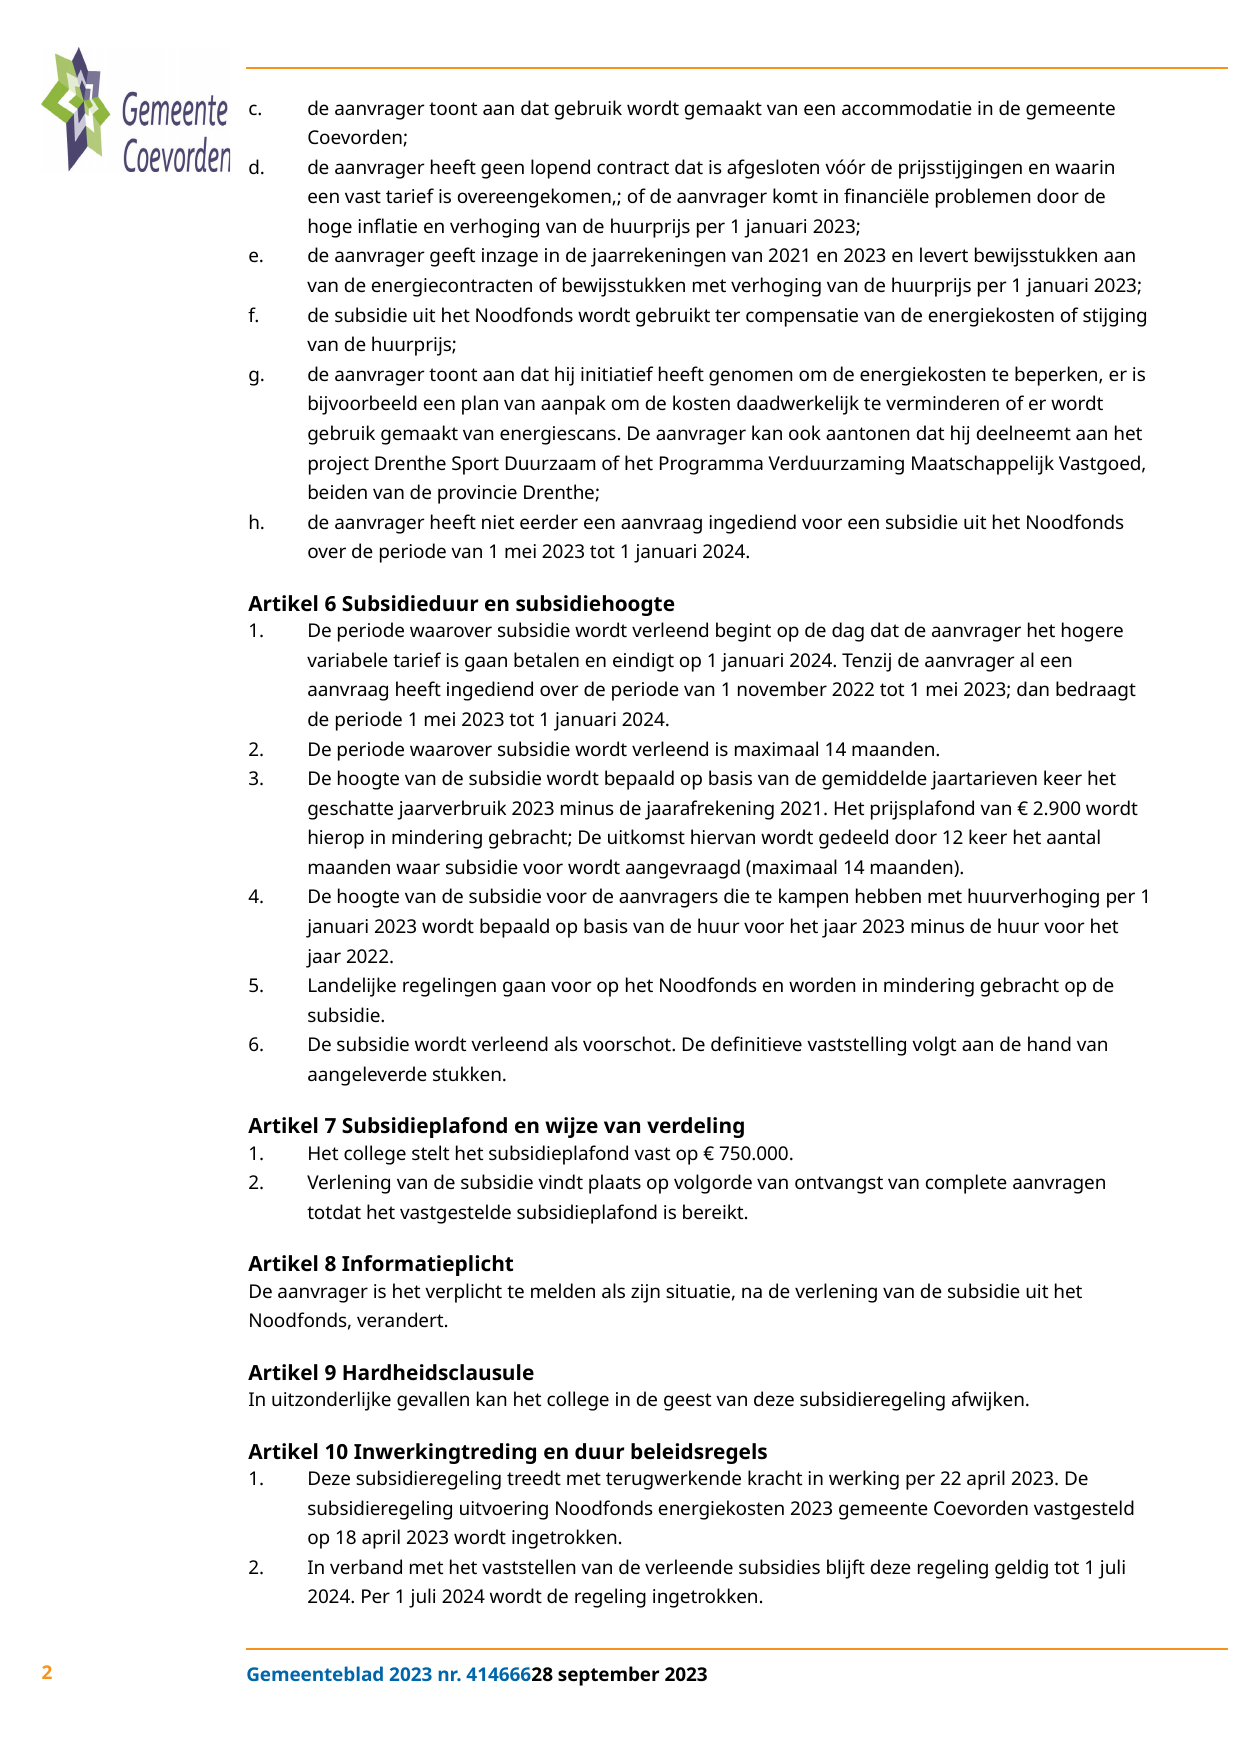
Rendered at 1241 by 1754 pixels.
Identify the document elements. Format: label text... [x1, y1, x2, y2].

text De aanvrager is het verplicht te melden als zijn situatie, na de verlening van de subsidie uit het Noodfonds, verandert. [248, 1278, 1152, 1333]
list de aanvrager heeft niet eerder een aanvraag ingediend voor een subsidie uit het Noodfonds over de periode van 1 mei 2023 tot 1 januari 2024. [248, 509, 1152, 564]
text Artikel 9 Hardheidsclausule [248, 1358, 1152, 1386]
list Het college stelt het subsidieplafond vast op € 750.000. [248, 1140, 1152, 1166]
list Verlening van de subsidie vindt plaats op volgorde van ontvangst van complete aanvragen totdat het vastgestelde subsidieplafond is bereikt. [248, 1169, 1152, 1225]
list In verband met het vaststellen van de verleende subsidies blijft deze regeling geldig tot 1 juli 2024. Per 1 juli 2024 wordt de regeling ingetrokken. [248, 1554, 1152, 1609]
list De hoogte van de subsidie voor de aanvragers die te kampen hebben met huurverhoging per 1 januari 2023 wordt bepaald op basis van de huur voor het jaar 2023 minus de huur voor het jaar 2022. [248, 884, 1152, 968]
list Landelijke regelingen gaan voor op het Noodfonds en worden in mindering gebracht op de subsidie. [248, 972, 1152, 1028]
text In uitzonderlijke gevallen kan het college in de geest van deze subsidieregeling afwijken. [248, 1386, 1152, 1412]
list de subsidie uit het Noodfonds wordt gebruikt ter compensatie van de energiekosten of stijging van de huurprijs; [248, 302, 1152, 357]
picture [41, 47, 231, 172]
list De periode waarover subsidie wordt verleend begint op de dag dat de aanvrager het hogere variabele tarief is gaan betalen en eindigt op 1 januari 2024. Tenzij de aanvrager al een aanvraag heeft ingediend over de periode van 1 november 2022 tot 1 mei 2023; dan bedraagt de periode 1 mei 2023 tot 1 januari 2024. [248, 617, 1152, 732]
text Artikel 8 Informatieplicht [248, 1249, 1152, 1278]
list de aanvrager toont aan dat hij initiatief heeft genomen om de energiekosten te beperken, er is bijvoorbeeld een plan van aanpak om de kosten daadwerkelijk te verminderen of er wordt gebruik gemaakt van energiescans. De aanvrager kan ook aantonen dat hij deelneemt aan het project Drenthe Sport Duurzaam of het Programma Verduurzaming Maatschappelijk Vastgoed, beiden van de provincie Drenthe; [248, 361, 1152, 505]
list de aanvrager heeft geen lopend contract dat is afgesloten vóór de prijsstijgingen en waarin een vast tarief is overeengekomen,; of de aanvrager komt in financiële problemen door de hoge inflatie en verhoging van de huurprijs per 1 januari 2023; [248, 154, 1152, 239]
list De subsidie wordt verleend als voorschot. De definitieve vaststelling volgt aan de hand van aangeleverde stukken. [248, 1032, 1152, 1087]
text Artikel 10 Inwerkingtreding en duur beleidsregels [248, 1437, 1152, 1465]
list De periode waarover subsidie wordt verleend is maximaal 14 maanden. [248, 736, 1152, 761]
text Artikel 7 Subsidieplafond en wijze van verdeling [248, 1112, 1152, 1140]
list de aanvrager toont aan dat gebruik wordt gemaakt van een accommodatie in de gemeente Coevorden; [248, 95, 1152, 150]
list de aanvrager geeft inzage in de jaarrekeningen van 2021 en 2023 en levert bewijsstukken aan van de energiecontracten of bewijsstukken met verhoging van de huurprijs per 1 januari 2023; [248, 243, 1152, 298]
text Artikel 6 Subsidieduur en subsidiehoogte [248, 589, 1152, 617]
list De hoogte van de subsidie wordt bepaald op basis van de gemiddelde jaartarieven keer het geschatte jaarverbruik 2023 minus de jaarafrekening 2021. Het prijsplafond van € 2.900 wordt hierop in mindering gebracht; De uitkomst hiervan wordt gedeeld door 12 keer het aantal maanden waar subsidie voor wordt aangevraagd (maximaal 14 maanden). [248, 765, 1152, 880]
list Deze subsidieregeling treedt met terugwerkende kracht in werking per 22 april 2023. De subsidieregeling uitvoering Noodfonds energiekosten 2023 gemeente Coevorden vastgesteld op 18 april 2023 wordt ingetrokken. [248, 1465, 1152, 1550]
